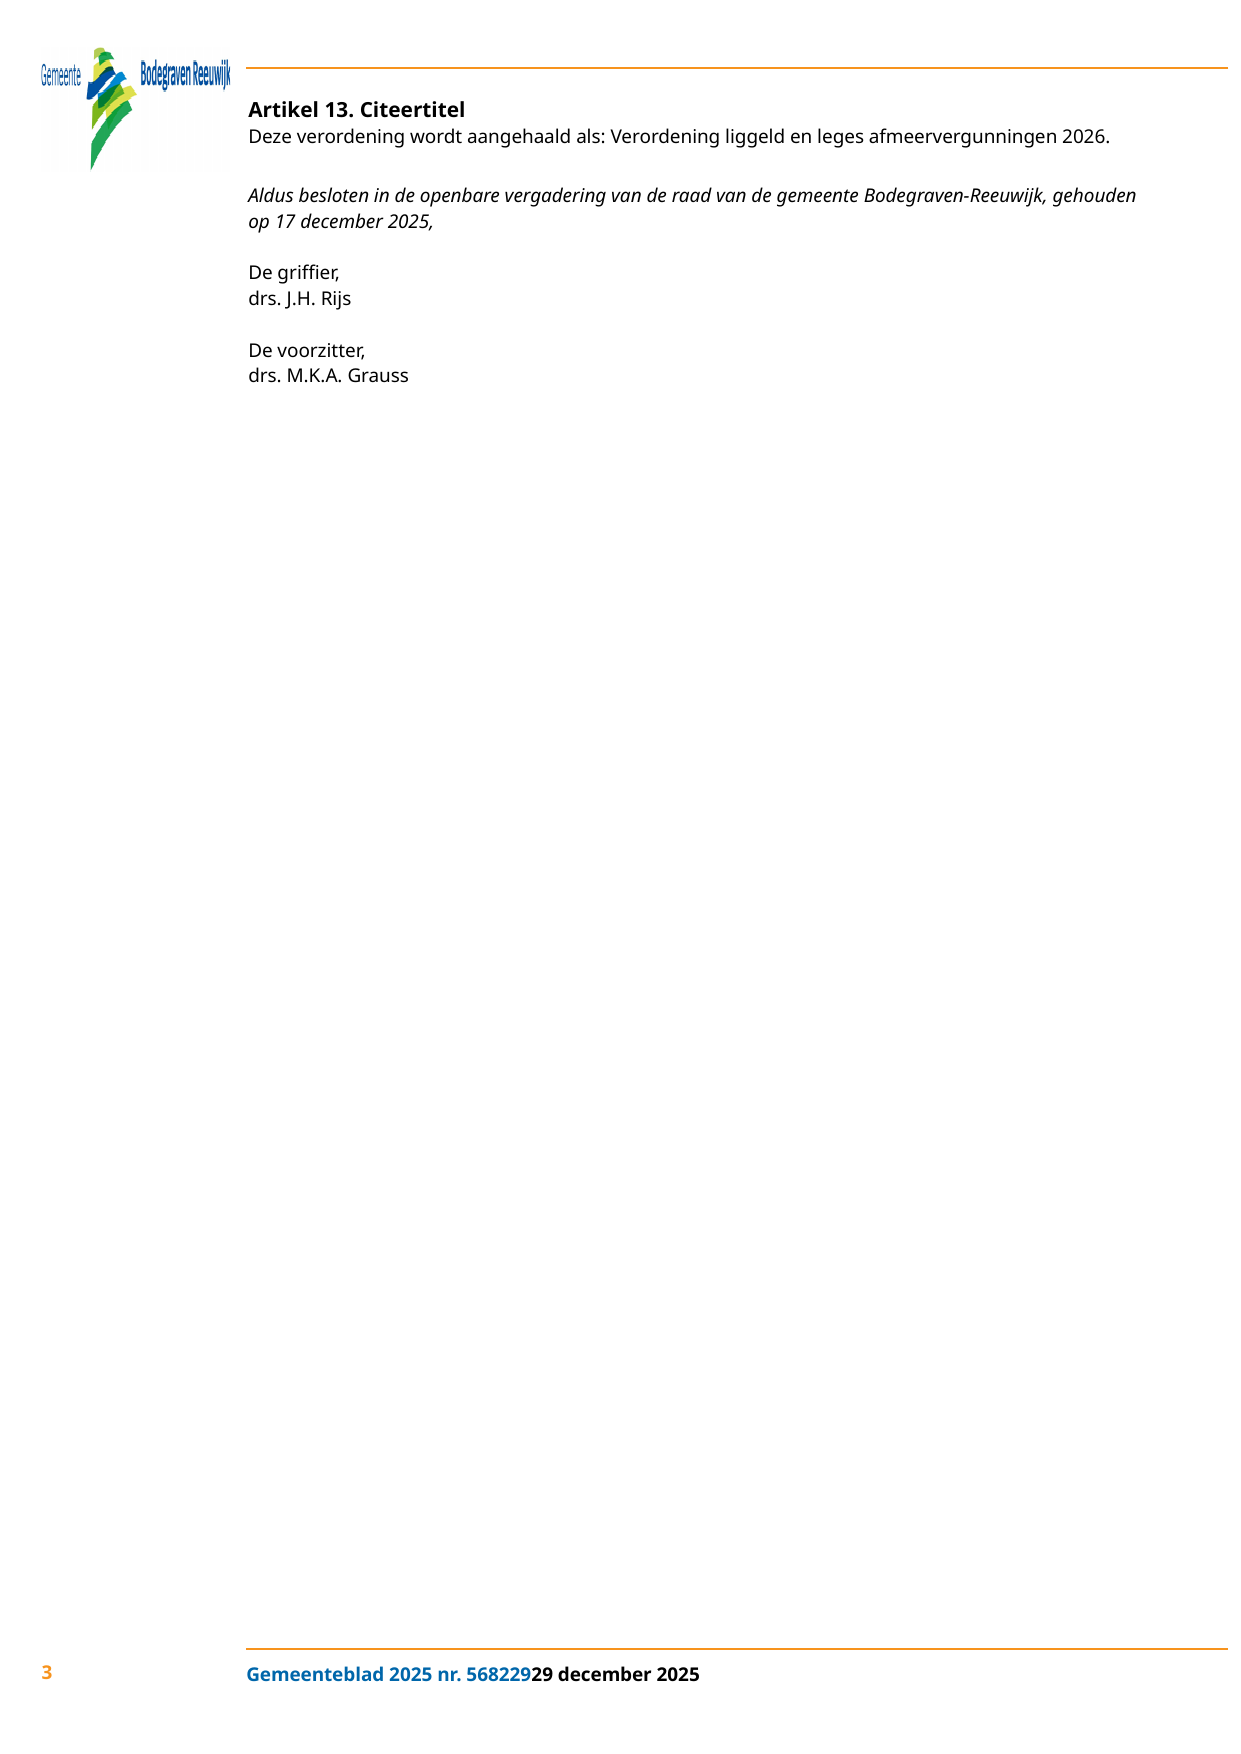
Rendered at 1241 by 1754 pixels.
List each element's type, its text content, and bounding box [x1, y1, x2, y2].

text drs. M.K.A. Grauss [248, 362, 1152, 388]
text Artikel 13. Citeertitel [248, 95, 1152, 123]
text Deze verordening wordt aangehaald als: Verordening liggeld en leges afmeervergunningen 2026. [248, 123, 1152, 149]
text drs. J.H. Rijs [248, 285, 1152, 311]
text De griffier, [248, 259, 1152, 285]
text De voorzitter, [248, 337, 1152, 362]
text Aldus besloten in de openbare vergadering van de raad van de gemeente Bodegraven-Reeuwijk, gehouden op 17 december 2025, [248, 182, 1152, 234]
picture [41, 47, 231, 172]
